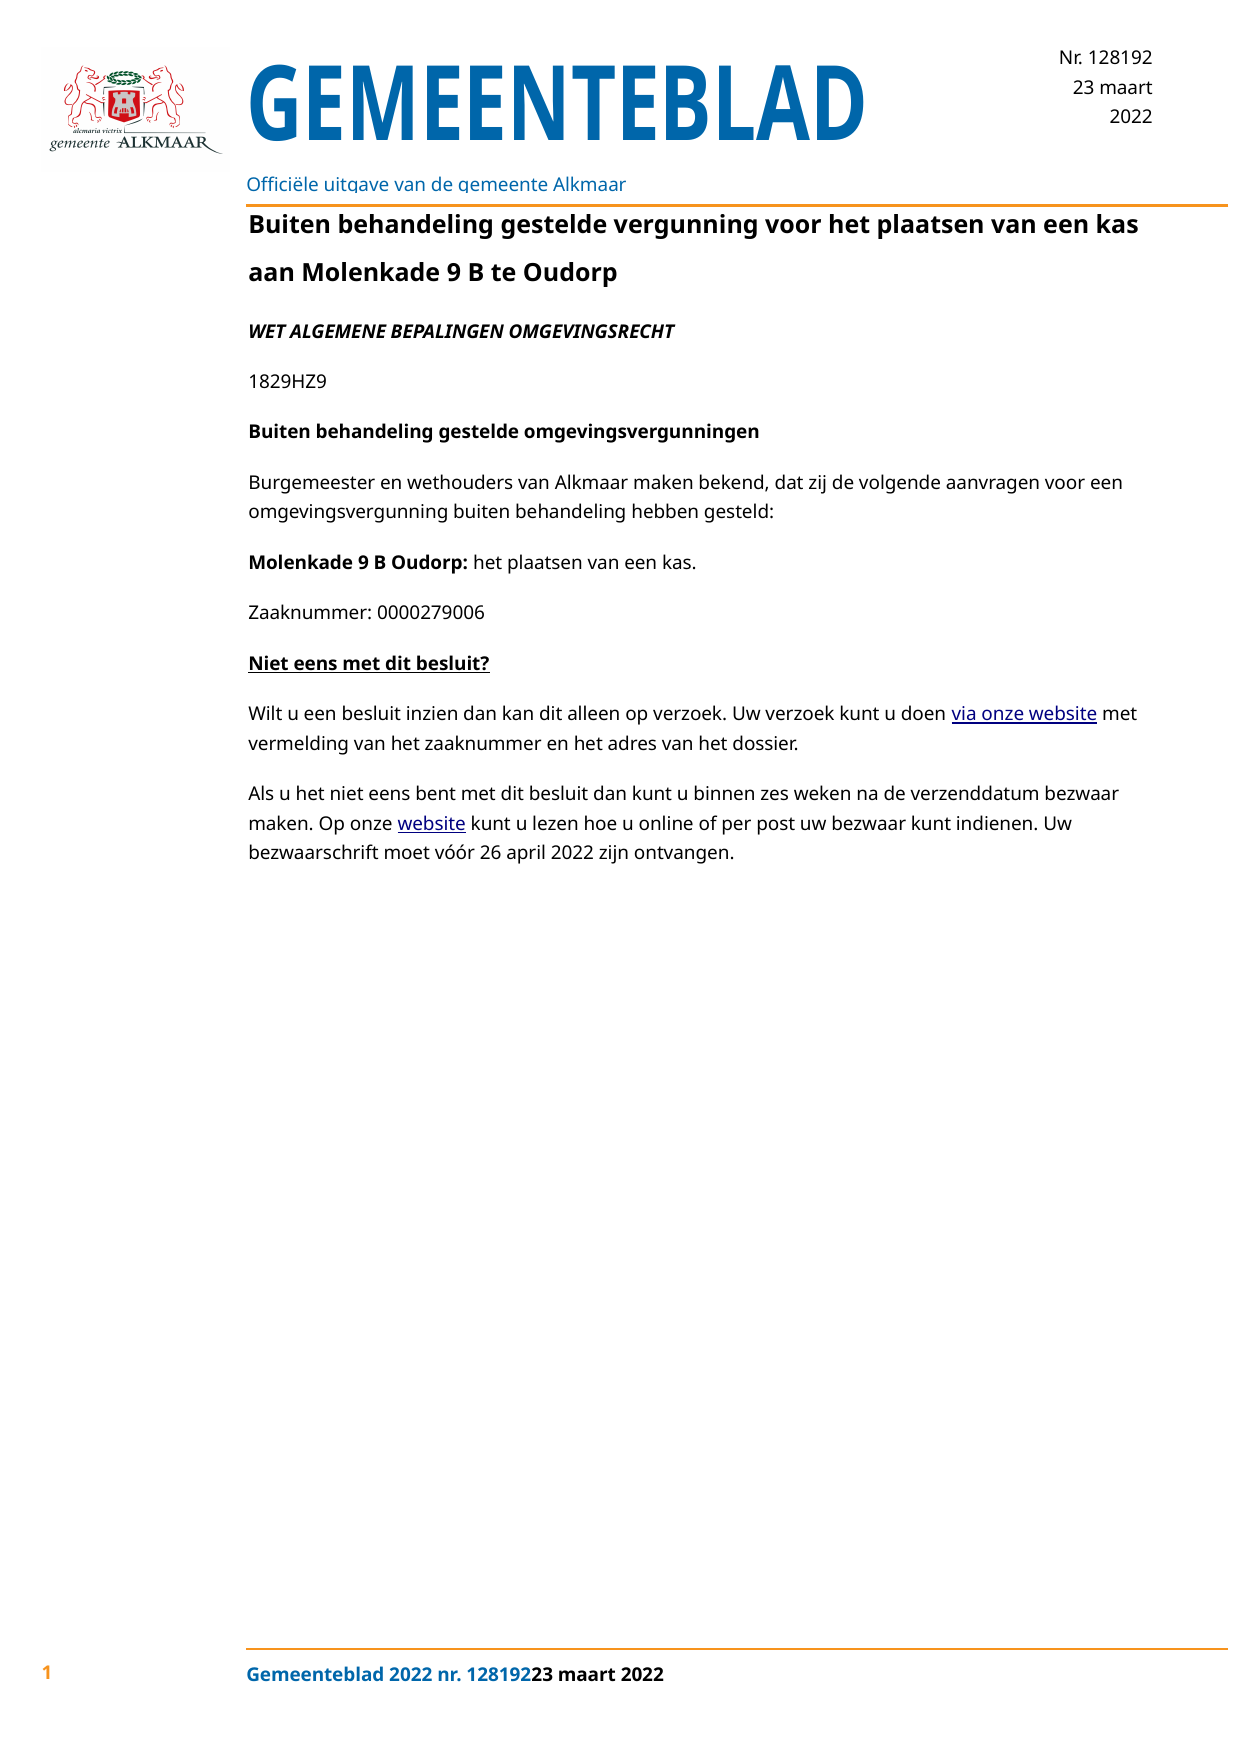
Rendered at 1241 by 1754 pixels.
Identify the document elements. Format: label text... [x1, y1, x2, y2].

text Molenkade 9 B Oudorp: het plaatsen van een kas. [248, 549, 1152, 575]
picture [41, 47, 231, 172]
text WET ALGEMENE BEPALINGEN OMGEVINGSRECHT [248, 318, 1152, 344]
text Wilt u een besluit inzien dan kan dit alleen op verzoek. Uw verzoek kunt u doen via onze website met vermelding van het zaaknummer en het adres van het dossier. [248, 700, 1152, 756]
text 1829HZ9 [248, 368, 1152, 394]
text Als u het niet eens bent met dit besluit dan kunt u binnen zes weken na de verzenddatum bezwaar maken. Op onze website kunt u lezen hoe u online of per post uw bezwaar kunt indienen. Uw bezwaarschrift moet vóór 26 april 2022 zijn ontvangen. [248, 780, 1152, 865]
text Buiten behandeling gestelde vergunning voor het plaatsen van een kas aan Molenkade 9 B te Oudorp [248, 207, 1152, 288]
text Niet eens met dit besluit? [248, 650, 1152, 676]
text Zaaknummer: 0000279006 [248, 599, 1152, 625]
text Buiten behandeling gestelde omgevingsvergunningen [248, 419, 1152, 444]
text Burgemeester en wethouders van Alkmaar maken bekend, dat zij de volgende aanvragen voor een omgevingsvergunning buiten behandeling hebben gesteld: [248, 469, 1152, 524]
